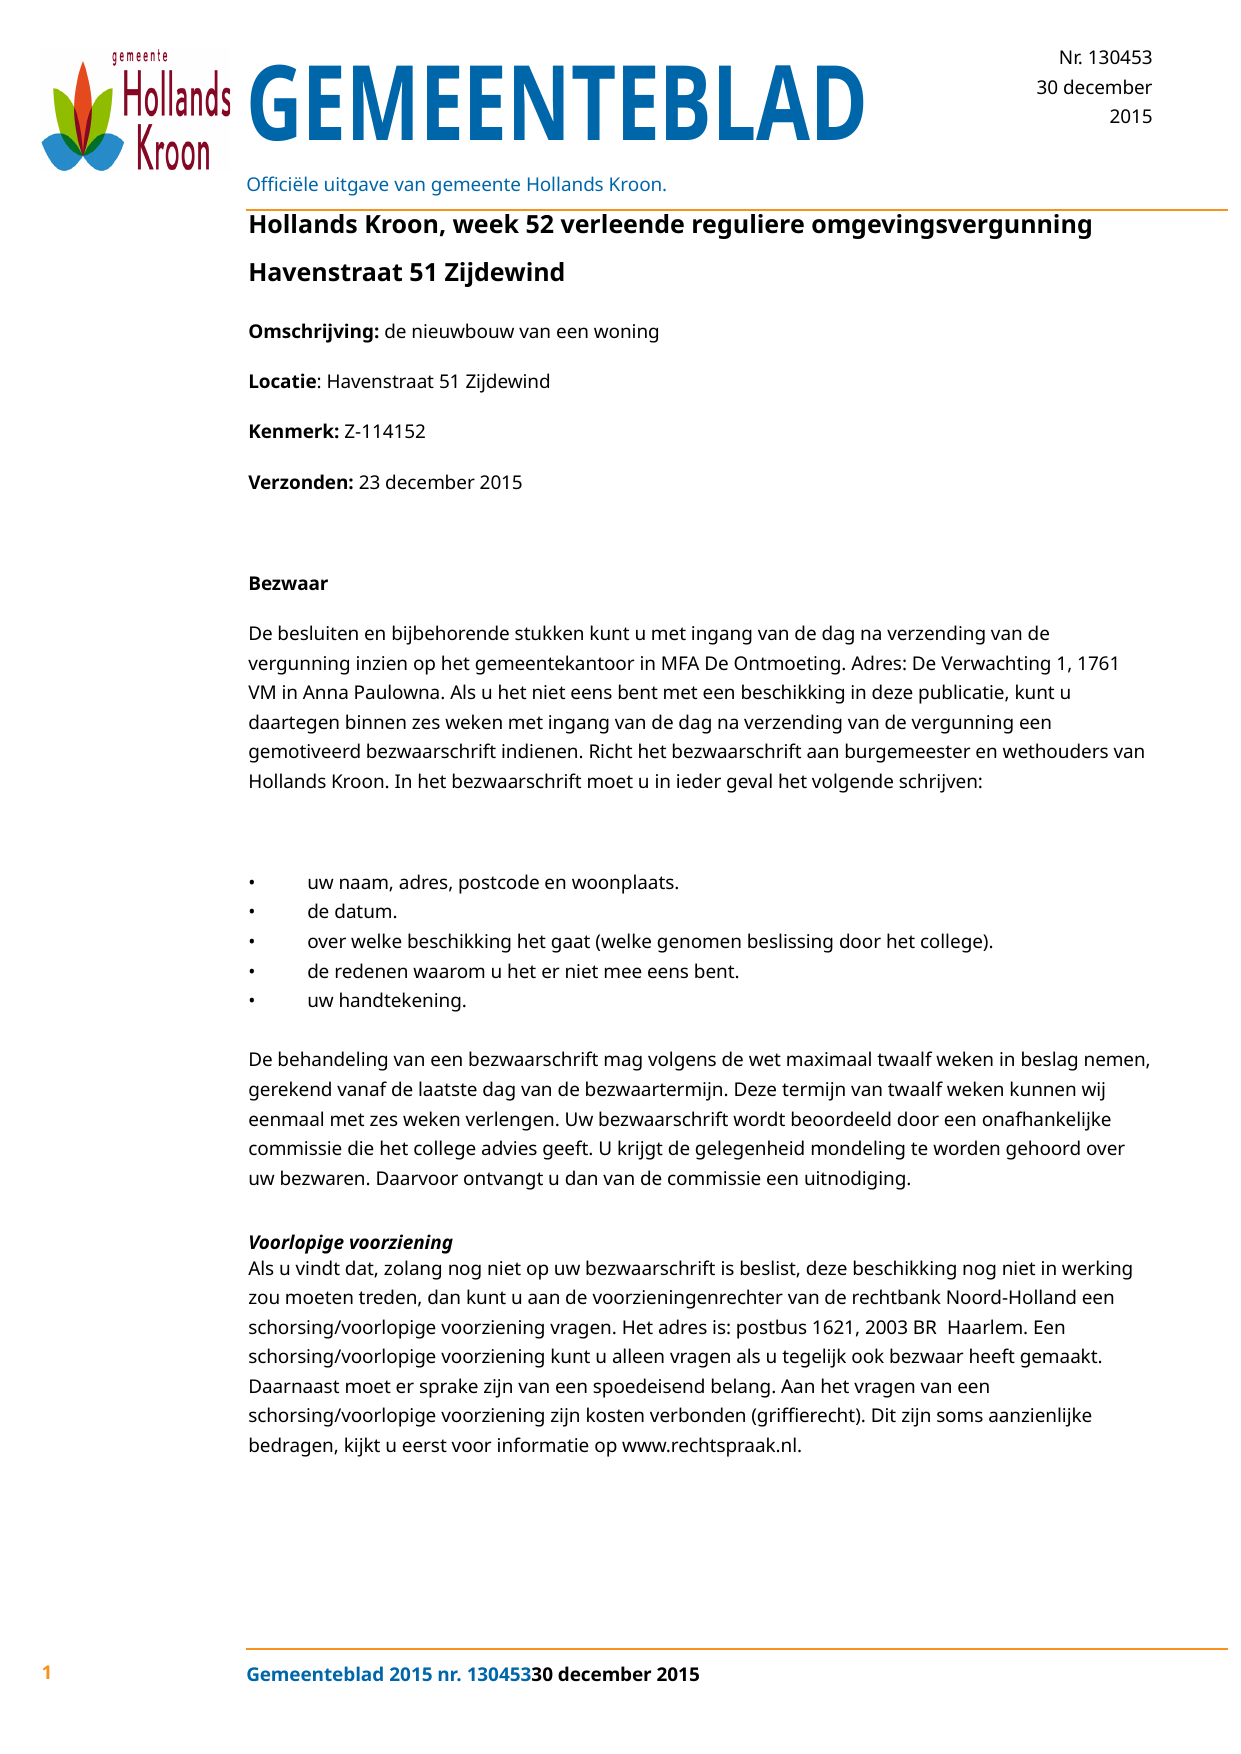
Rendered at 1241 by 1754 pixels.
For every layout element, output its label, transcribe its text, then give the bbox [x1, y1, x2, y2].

list uw naam, adres, postcode en woonplaats. [248, 869, 1152, 895]
text Als u vindt dat, zolang nog niet op uw bezwaarschrift is beslist, deze beschikking nog niet in werking zou moeten treden, dan kunt u aan de voorzieningenrechter van de rechtbank Noord-Holland een schorsing/voorlopige voorziening vragen. Het adres is: postbus 1621, 2003 BR Haarlem. Een schorsing/voorlopige voorziening kunt u alleen vragen als u tegelijk ook bezwaar heeft gemaakt. Daarnaast moet er sprake zijn van een spoedeisend belang. Aan het vragen van een schorsing/voorlopige voorziening zijn kosten verbonden (griffierecht). Dit zijn soms aanzienlijke bedragen, kijkt u eerst voor informatie op www.rechtspraak.nl. [248, 1255, 1152, 1458]
text Omschrijving: de nieuwbouw van een woning [248, 318, 1152, 344]
list de redenen waarom u het er niet mee eens bent. [248, 958, 1152, 984]
text Verzonden: 23 december 2015 [248, 469, 1152, 495]
text Locatie: Havenstraat 51 Zijdewind [248, 368, 1152, 394]
list de datum. [248, 899, 1152, 924]
text De besluiten en bijbehorende stukken kunt u met ingang van de dag na verzending van de vergunning inzien op het gemeentekantoor in MFA De Ontmoeting. Adres: De Verwachting 1, 1761 VM in Anna Paulowna. Als u het niet eens bent met een beschikking in deze publicatie, kunt u daartegen binnen zes weken met ingang van de dag na verzending van de vergunning een gemotiveerd bezwaarschrift indienen. Richt het bezwaarschrift aan burgemeester en wethouders van Hollands Kroon. In het bezwaarschrift moet u in ieder geval het volgende schrijven: [248, 620, 1152, 794]
text Bezwaar [248, 570, 1152, 596]
text Voorlopige voorziening [248, 1229, 1152, 1255]
text De behandeling van een bezwaarschrift mag volgens de wet maximaal twaalf weken in beslag nemen, gerekend vanaf de laatste dag van de bezwaartermijn. Deze termijn van twaalf weken kunnen wij eenmaal met zes weken verlengen. Uw bezwaarschrift wordt beoordeeld door een onafhankelijke commissie die het college advies geeft. U krijgt de gelegenheid mondeling te worden gehoord over uw bezwaren. Daarvoor ontvangt u dan van de commissie een uitnodiging. [248, 1047, 1152, 1191]
list uw handtekening. [248, 987, 1152, 1013]
text Hollands Kroon, week 52 verleende reguliere omgevingsvergunning Havenstraat 51 Zijdewind [248, 211, 1152, 288]
text Kenmerk: Z-114152 [248, 419, 1152, 444]
list over welke beschikking het gaat (welke genomen beslissing door het college). [248, 928, 1152, 954]
picture [41, 47, 231, 172]
